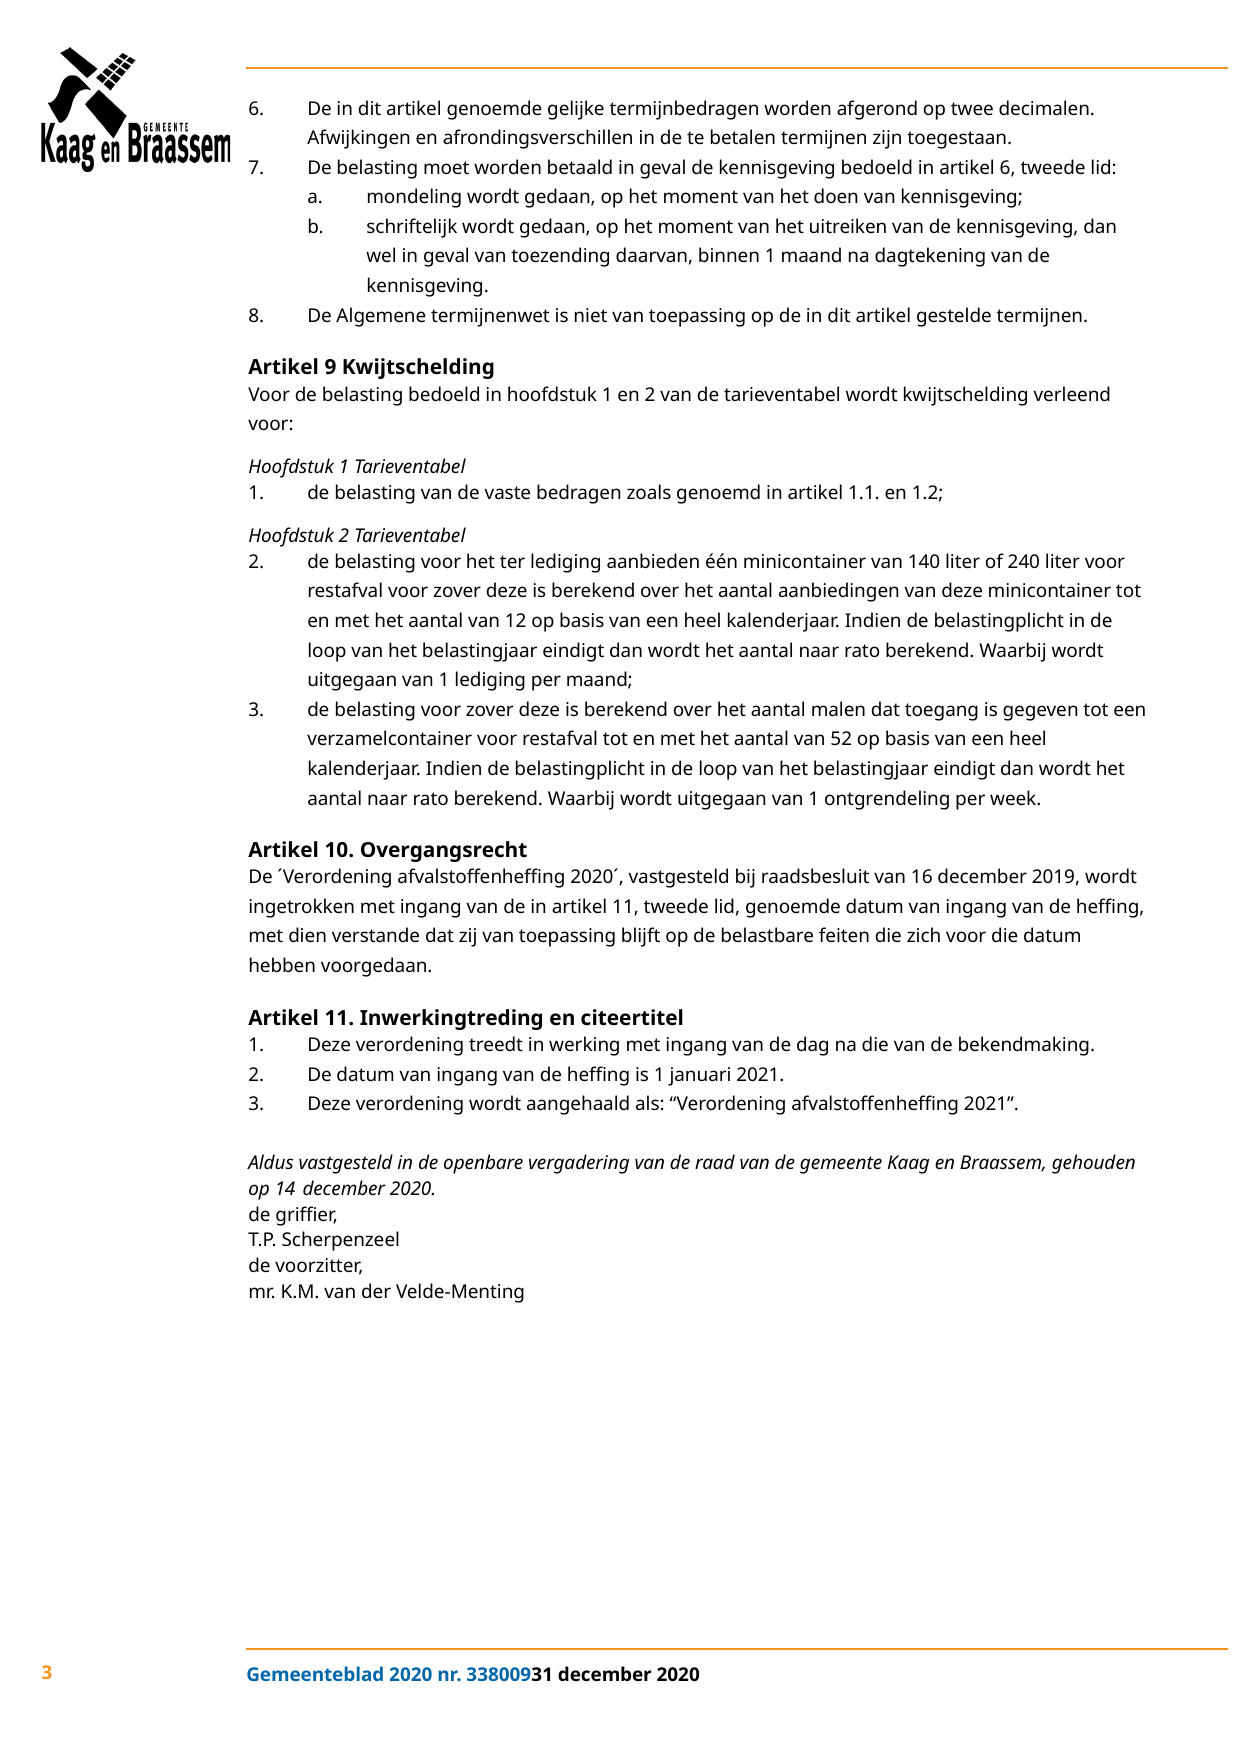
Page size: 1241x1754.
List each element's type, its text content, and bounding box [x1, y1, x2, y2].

text Aldus vastgesteld in de openbare vergadering van de raad van de gemeente Kaag en Braassem, gehouden op 14 december 2020. [248, 1149, 1152, 1201]
list De in dit artikel genoemde gelijke termijnbedragen worden afgerond op twee decimalen. Afwijkingen en afrondingsverschillen in de te betalen termijnen zijn toegestaan. [248, 95, 1152, 150]
list De datum van ingang van de heffing is 1 januari 2021. [248, 1061, 1152, 1086]
list De Algemene termijnenwet is niet van toepassing op de in dit artikel gestelde termijnen. [248, 302, 1152, 328]
list Deze verordening treedt in werking met ingang van de dag na die van de bekendmaking. [248, 1031, 1152, 1057]
list mondeling wordt gedaan, op het moment van het doen van kennisgeving; [307, 183, 1152, 209]
list de belasting voor het ter lediging aanbieden één minicontainer van 140 liter of 240 liter voor restafval voor zover deze is berekend over het aantal aanbiedingen van deze minicontainer tot en met het aantal van 12 op basis van een heel kalenderjaar. Indien de belastingplicht in de loop van het belastingjaar eindigt dan wordt het aantal naar rato berekend. Waarbij wordt uitgegaan van 1 lediging per maand; [248, 548, 1152, 692]
text De ´Verordening afvalstoffenheffing 2020´, vastgesteld bij raadsbesluit van 16 december 2019, wordt ingetrokken met ingang van de in artikel 11, tweede lid, genoemde datum van ingang van de heffing, met dien verstande dat zij van toepassing blijft op de belastbare feiten die zich voor die datum hebben voorgedaan. [248, 863, 1152, 978]
list Deze verordening wordt aangehaald als: “Verordening afvalstoffenheffing 2021”. [248, 1090, 1152, 1116]
text Artikel 11. Inwerkingtreding en citeertitel [248, 1003, 1152, 1031]
list de belasting voor zover deze is berekend over het aantal malen dat toegang is gegeven tot een verzamelcontainer voor restafval tot en met het aantal van 52 op basis van een heel kalenderjaar. Indien de belastingplicht in de loop van het belastingjaar eindigt dan wordt het aantal naar rato berekend. Waarbij wordt uitgegaan van 1 ontgrendeling per week. [248, 696, 1152, 810]
text Voor de belasting bedoeld in hoofdstuk 1 en 2 van de tarieventabel wordt kwijtschelding verleend voor: [248, 381, 1152, 436]
text T.P. Scherpenzeel [248, 1227, 1152, 1252]
text de voorzitter, [248, 1252, 1152, 1278]
text Artikel 9 Kwijtschelding [248, 352, 1152, 381]
text de griffier, [248, 1201, 1152, 1227]
list schriftelijk wordt gedaan, op het moment van het uitreiken van de kennisgeving, dan wel in geval van toezending daarvan, binnen 1 maand na dagtekening van de kennisgeving. [307, 213, 1152, 298]
text Artikel 10. Overgangsrecht [248, 835, 1152, 863]
text Hoofdstuk 1 Tarieventabel [248, 453, 1152, 479]
list De belasting moet worden betaald in geval de kennisgeving bedoeld in artikel 6, tweede lid: [248, 154, 1152, 180]
picture [41, 47, 231, 172]
text Hoofdstuk 2 Tarieventabel [248, 522, 1152, 548]
list de belasting van de vaste bedragen zoals genoemd in artikel 1.1. en 1.2; [248, 479, 1152, 505]
text mr. K.M. van der Velde-Menting [248, 1278, 1152, 1304]
